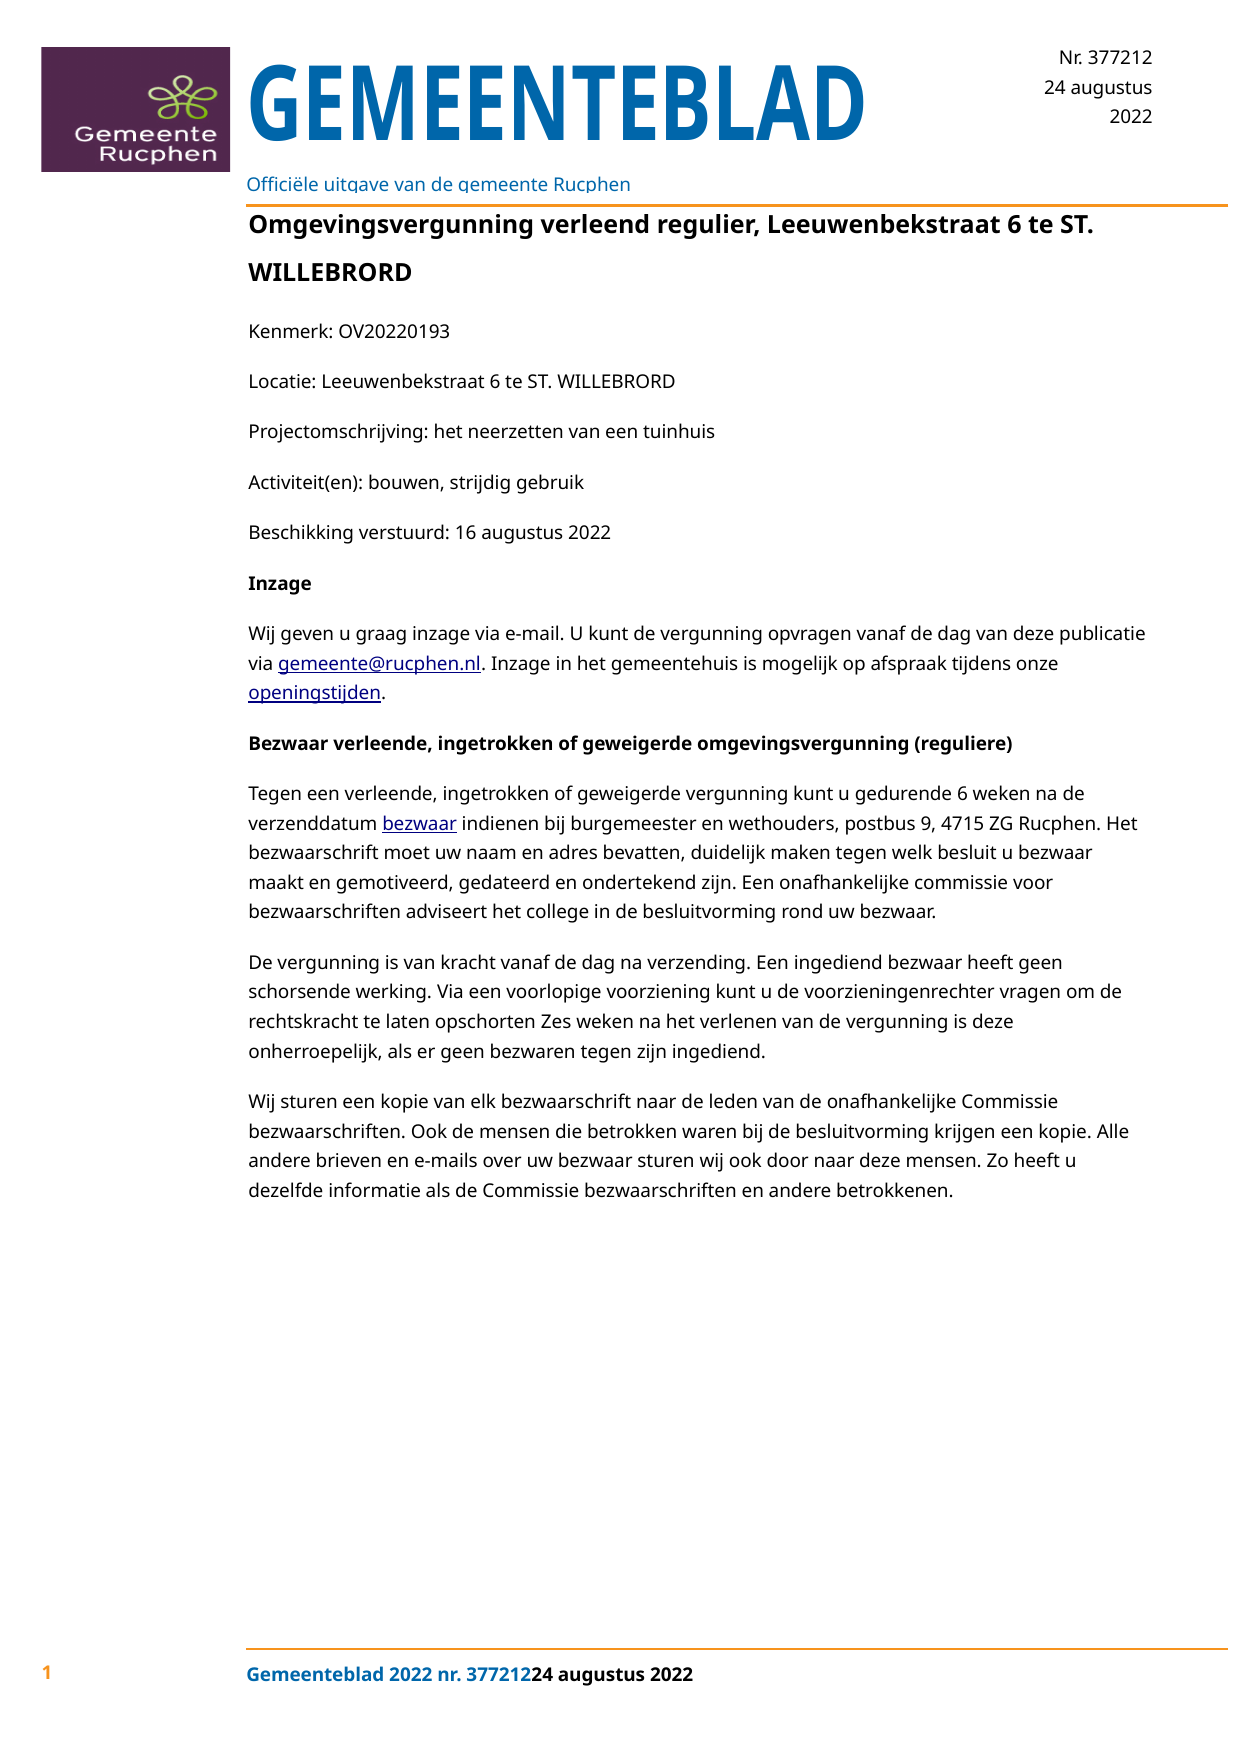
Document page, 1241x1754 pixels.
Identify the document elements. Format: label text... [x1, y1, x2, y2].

text De vergunning is van kracht vanaf de dag na verzending. Een ingediend bezwaar heeft geen schorsende werking. Via een voorlopige voorziening kunt u de voorzieningenrechter vragen om de rechtskracht te laten opschorten Zes weken na het verlenen van de vergunning is deze onherroepelijk, als er geen bezwaren tegen zijn ingediend. [248, 949, 1152, 1064]
text Projectomschrijving: het neerzetten van een tuinhuis [248, 419, 1152, 444]
text Omgevingsvergunning verleend regulier, Leeuwenbekstraat 6 te ST. WILLEBRORD [248, 207, 1152, 288]
picture [41, 47, 231, 172]
text Wij sturen een kopie van elk bezwaarschrift naar de leden van de onafhankelijke Commissie bezwaarschriften. Ook de mensen die betrokken waren bij de besluitvorming krijgen een kopie. Alle andere brieven en e-mails over uw bezwaar sturen wij ook door naar deze mensen. Zo heeft u dezelfde informatie als de Commissie bezwaarschriften en andere betrokkenen. [248, 1088, 1152, 1203]
text Tegen een verleende, ingetrokken of geweigerde vergunning kunt u gedurende 6 weken na de verzenddatum bezwaar indienen bij burgemeester en wethouders, postbus 9, 4715 ZG Rucphen. Het bezwaarschrift moet uw naam en adres bevatten, duidelijk maken tegen welk besluit u bezwaar maakt en gemotiveerd, gedateerd en ondertekend zijn. Een onafhankelijke commissie voor bezwaarschriften adviseert het college in de besluitvorming rond uw bezwaar. [248, 780, 1152, 924]
text Bezwaar verleende, ingetrokken of geweigerde omgevingsvergunning (reguliere) [248, 730, 1152, 756]
text Locatie: Leeuwenbekstraat 6 te ST. WILLEBRORD [248, 368, 1152, 394]
text Beschikking verstuurd: 16 augustus 2022 [248, 519, 1152, 545]
text Wij geven u graag inzage via e-mail. U kunt de vergunning opvragen vanaf de dag van deze publicatie via gemeente@rucphen.nl. Inzage in het gemeentehuis is mogelijk op afspraak tijdens onze openingstijden. [248, 620, 1152, 705]
text Kenmerk: OV20220193 [248, 318, 1152, 344]
text Activiteit(en): bouwen, strijdig gebruik [248, 469, 1152, 495]
text Inzage [248, 570, 1152, 596]
